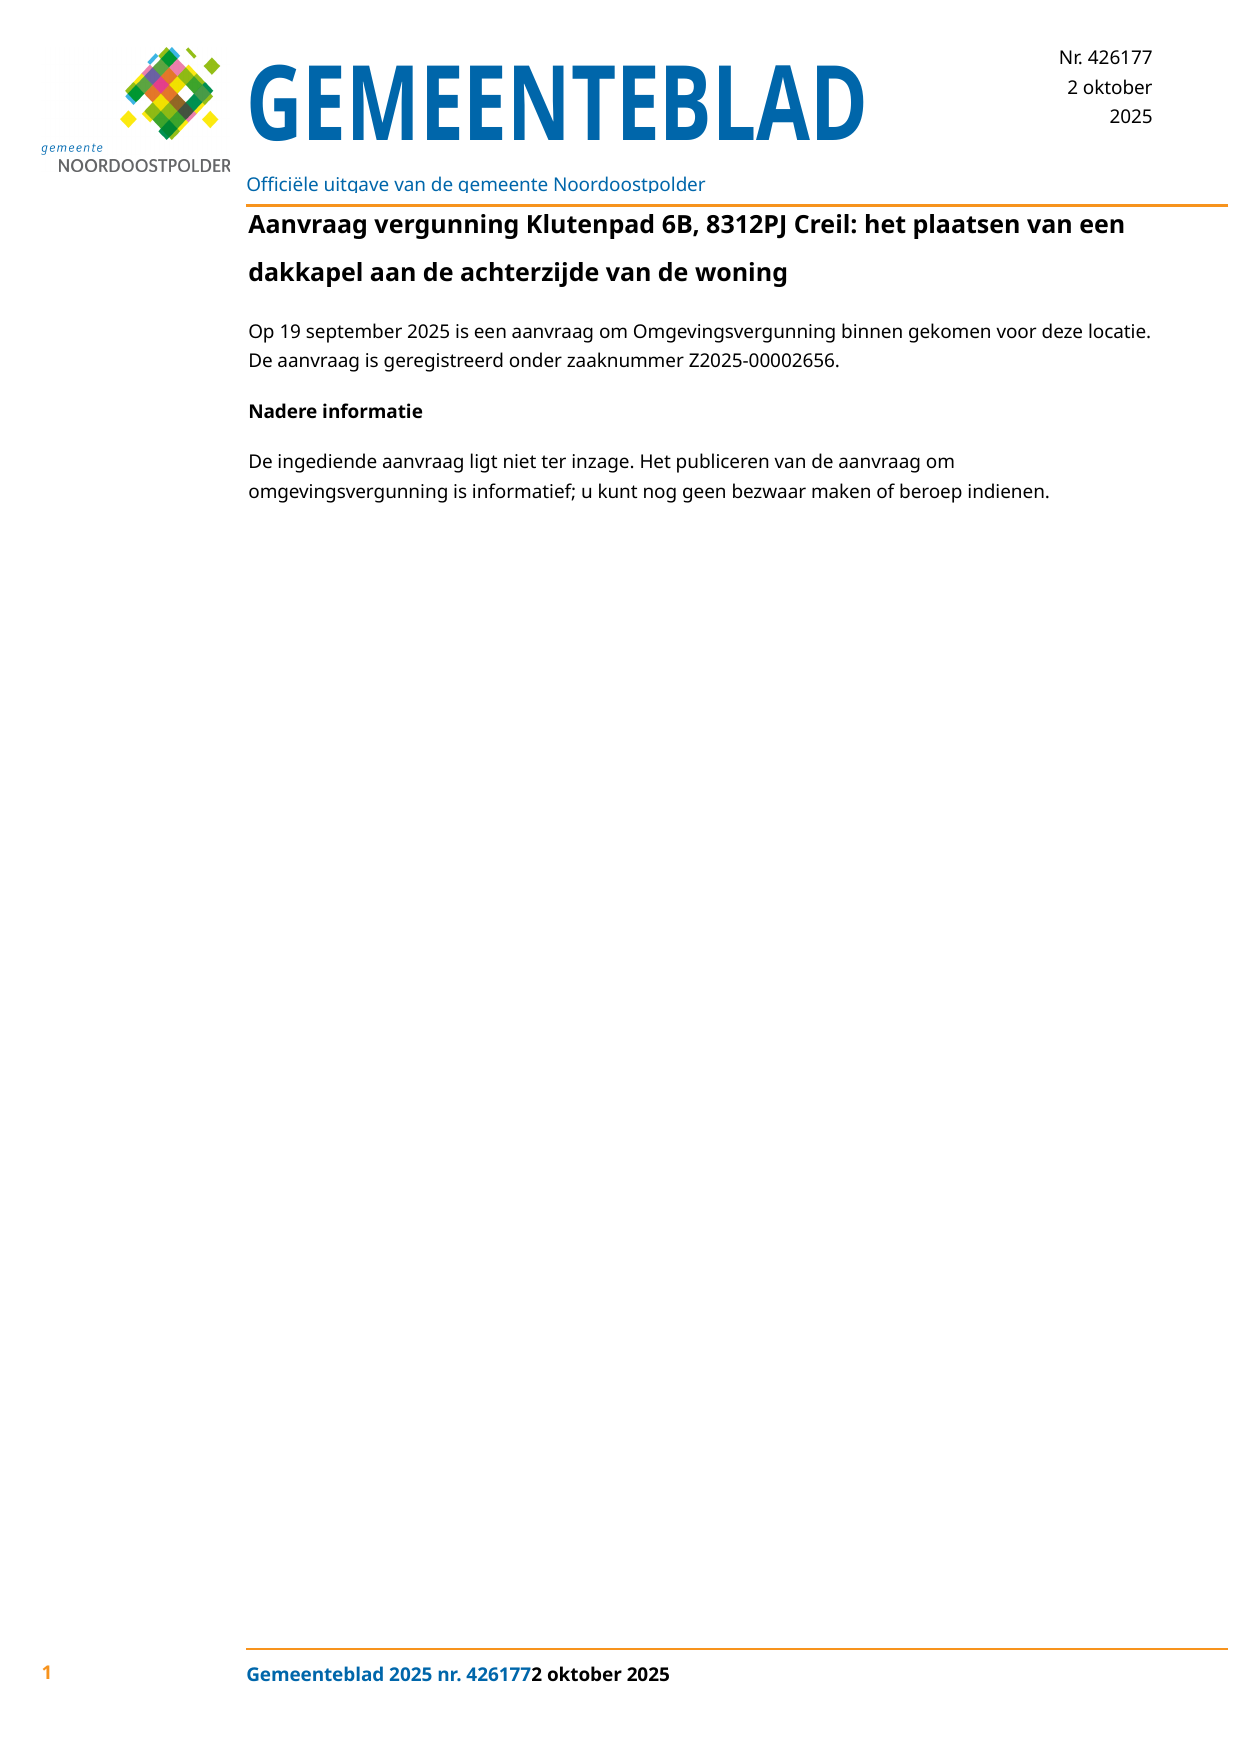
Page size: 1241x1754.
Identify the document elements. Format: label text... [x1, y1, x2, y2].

text Aanvraag vergunning Klutenpad 6B, 8312PJ Creil: het plaatsen van een dakkapel aan de achterzijde van de woning [248, 207, 1152, 288]
text Nadere informatie [248, 398, 1152, 424]
text De ingediende aanvraag ligt niet ter inzage. Het publiceren van de aanvraag om omgevingsvergunning is informatief; u kunt nog geen bezwaar maken of beroep indienen. [248, 448, 1152, 504]
picture [41, 47, 231, 172]
text Op 19 september 2025 is een aanvraag om Omgevingsvergunning binnen gekomen voor deze locatie. De aanvraag is geregistreerd onder zaaknummer Z2025-00002656. [248, 318, 1152, 373]
